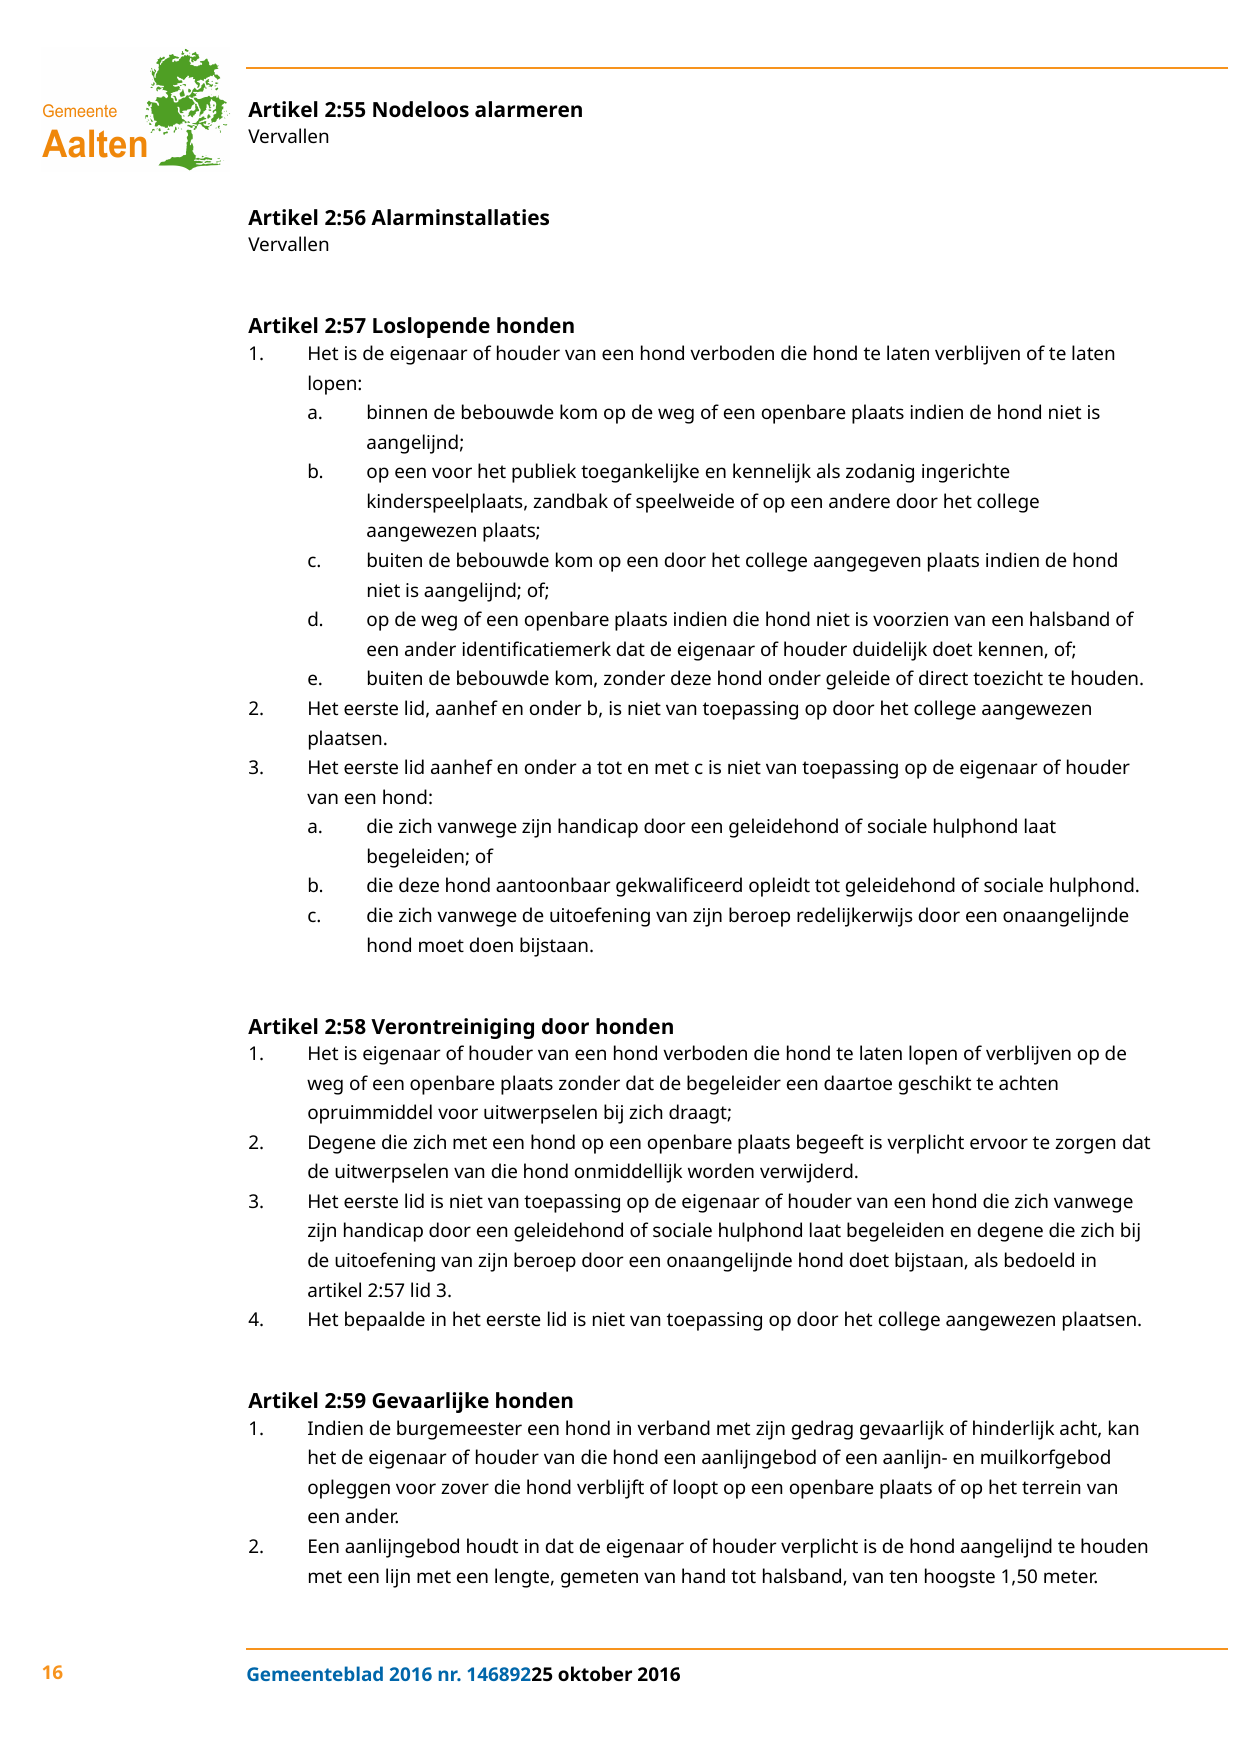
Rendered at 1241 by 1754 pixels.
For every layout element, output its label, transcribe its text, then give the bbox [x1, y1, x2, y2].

list binnen de bebouwde kom op de weg of een openbare plaats indien de hond niet is aangelijnd; [307, 399, 1152, 454]
text Artikel 2:56 Alarminstallaties [248, 203, 1152, 232]
list Het eerste lid, aanhef en onder b, is niet van toepassing op door het college aangewezen plaatsen. [248, 695, 1152, 750]
text Vervallen [248, 123, 1152, 149]
list Een aanlijngebod houdt in dat de eigenaar of houder verplicht is de hond aangelijnd te houden met een lijn met een lengte, gemeten van hand tot halsband, van ten hoogste 1,50 meter. [248, 1533, 1152, 1588]
text Artikel 2:58 Verontreiniging door honden [248, 1012, 1152, 1040]
list Degene die zich met een hond op een openbare plaats begeeft is verplicht ervoor te zorgen dat de uitwerpselen van die hond onmiddellijk worden verwijderd. [248, 1129, 1152, 1184]
list Het eerste lid aanhef en onder a tot en met c is niet van toepassing op de eigenaar of houder van een hond: [248, 754, 1152, 809]
list Het is eigenaar of houder van een hond verboden die hond te laten lopen of verblijven op de weg of een openbare plaats zonder dat de begeleider een daartoe geschikt te achten opruimmiddel voor uitwerpselen bij zich draagt; [248, 1040, 1152, 1125]
list Het eerste lid is niet van toepassing op de eigenaar of houder van een hond die zich vanwege zijn handicap door een geleidehond of sociale hulphond laat begeleiden en degene die zich bij de uitoefening van zijn beroep door een onaangelijnde hond doet bijstaan, als bedoeld in artikel 2:57 lid 3. [248, 1188, 1152, 1303]
text Vervallen [248, 232, 1152, 257]
list die zich vanwege zijn handicap door een geleidehond of sociale hulphond laat begeleiden; of [307, 813, 1152, 869]
list die deze hond aantoonbaar gekwalificeerd opleidt tot geleidehond of sociale hulphond. [307, 873, 1152, 898]
list Het is de eigenaar of houder van een hond verboden die hond te laten verblijven of te laten lopen: [248, 340, 1152, 395]
list op de weg of een openbare plaats indien die hond niet is voorzien van een halsband of een ander identificatiemerk dat de eigenaar of houder duidelijk doet kennen, of; [307, 606, 1152, 662]
text Artikel 2:55 Nodeloos alarmeren [248, 95, 1152, 123]
list op een voor het publiek toegankelijke en kennelijk als zodanig ingerichte kinderspeelplaats, zandbak of speelweide of op een andere door het college aangewezen plaats; [307, 458, 1152, 543]
list buiten de bebouwde kom, zonder deze hond onder geleide of direct toezicht te houden. [307, 666, 1152, 691]
list Het bepaalde in het eerste lid is niet van toepassing op door het college aangewezen plaatsen. [248, 1306, 1152, 1332]
picture [41, 47, 231, 172]
text Artikel 2:57 Loslopende honden [248, 312, 1152, 340]
text Artikel 2:59 Gevaarlijke honden [248, 1386, 1152, 1415]
list buiten de bebouwde kom op een door het college aangegeven plaats indien de hond niet is aangelijnd; of; [307, 547, 1152, 602]
list Indien de burgemeester een hond in verband met zijn gedrag gevaarlijk of hinderlijk acht, kan het de eigenaar of houder van die hond een aanlijngebod of een aanlijn- en muilkorfgebod opleggen voor zover die hond verblijft of loopt op een openbare plaats of op het terrein van een ander. [248, 1415, 1152, 1529]
list die zich vanwege de uitoefening van zijn beroep redelijkerwijs door een onaangelijnde hond moet doen bijstaan. [307, 902, 1152, 957]
